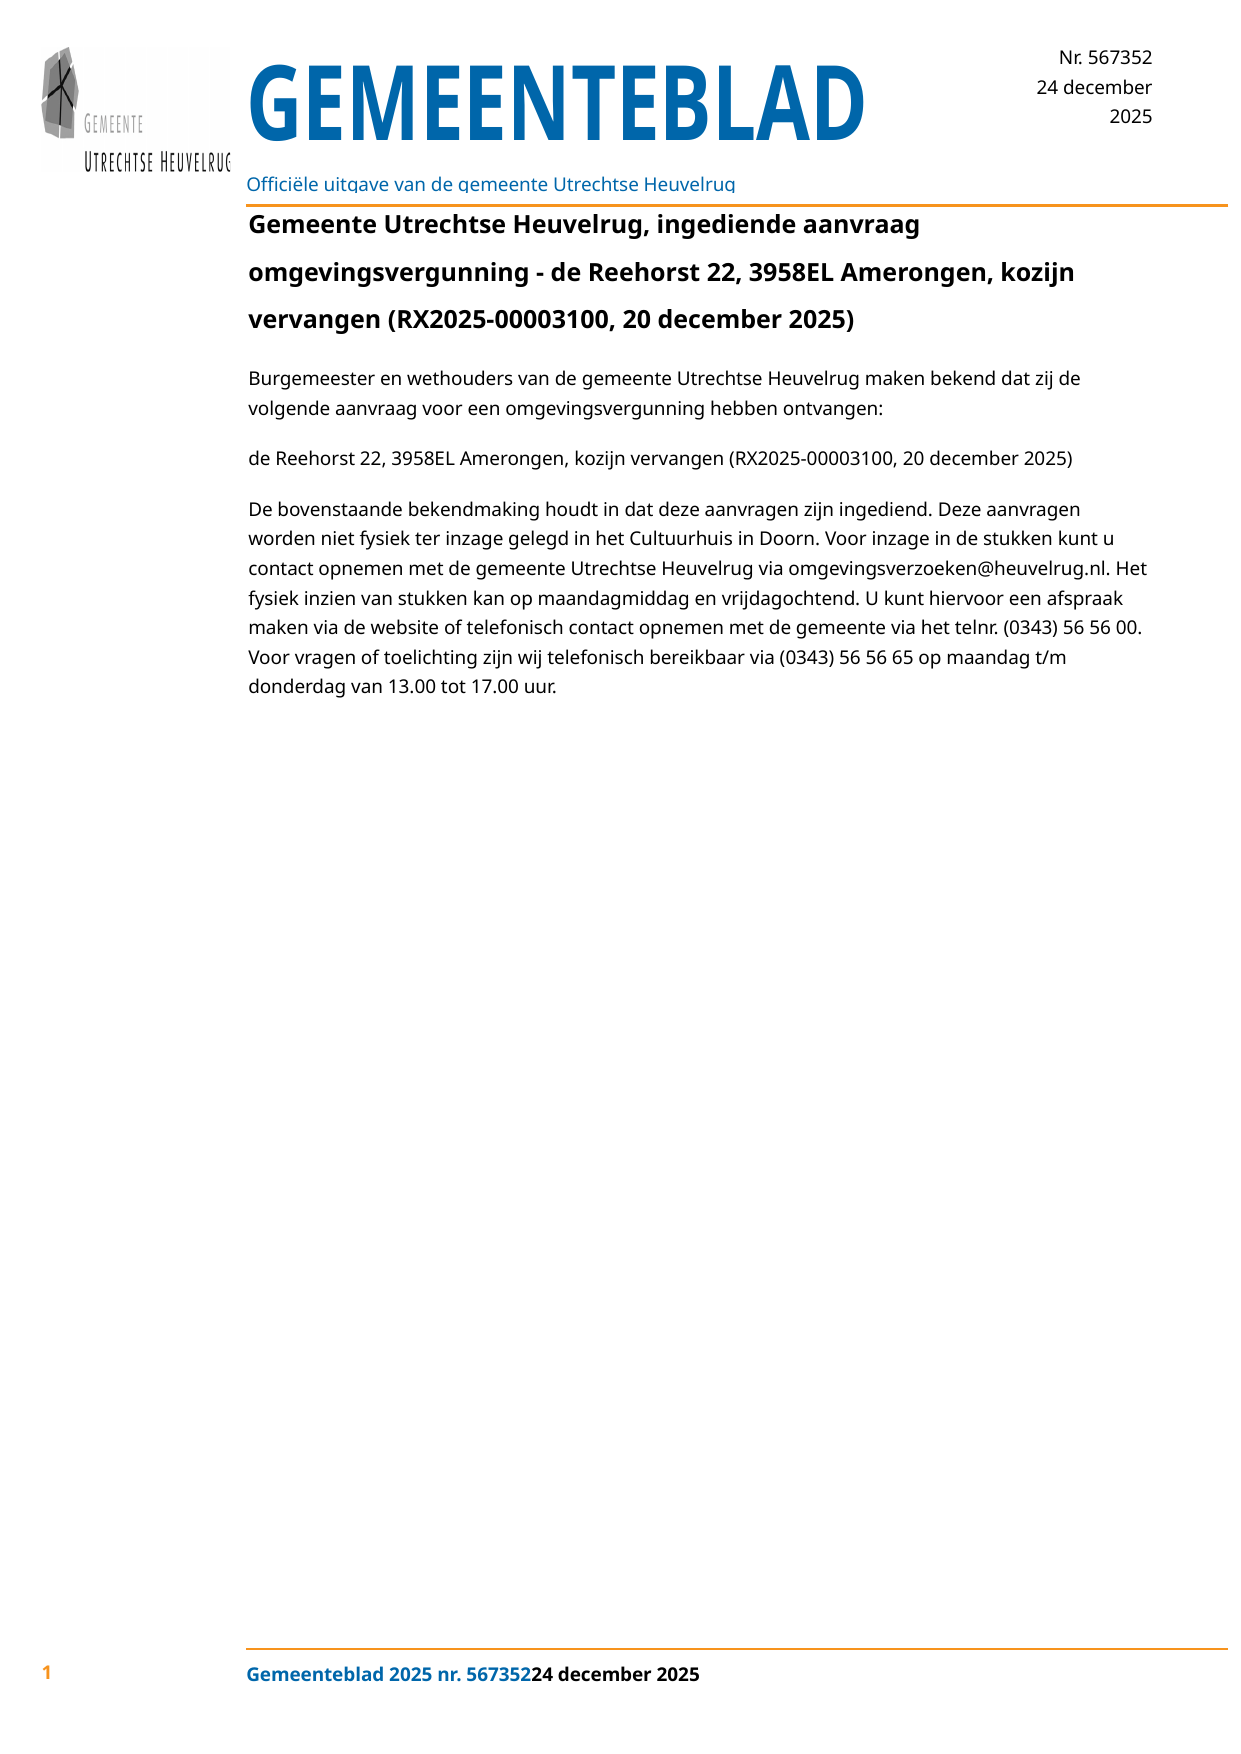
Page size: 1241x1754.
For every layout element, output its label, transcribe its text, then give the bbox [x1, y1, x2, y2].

text De bovenstaande bekendmaking houdt in dat deze aanvragen zijn ingediend. Deze aanvragen worden niet fysiek ter inzage gelegd in het Cultuurhuis in Doorn. Voor inzage in de stukken kunt u contact opnemen met de gemeente Utrechtse Heuvelrug via omgevingsverzoeken@heuvelrug.nl. Het fysiek inzien van stukken kan op maandagmiddag en vrijdagochtend. U kunt hiervoor een afspraak maken via de website of telefonisch contact opnemen met de gemeente via het telnr. (0343) 56 56 00. Voor vragen of toelichting zijn wij telefonisch bereikbaar via (0343) 56 56 65 op maandag t/m donderdag van 13.00 tot 17.00 uur. [248, 496, 1152, 699]
text Burgemeester en wethouders van de gemeente Utrechtse Heuvelrug maken bekend dat zij de volgende aanvraag voor een omgevingsvergunning hebben ontvangen: [248, 366, 1152, 421]
text de Reehorst 22, 3958EL Amerongen, kozijn vervangen (RX2025-00003100, 20 december 2025) [248, 446, 1152, 471]
picture [41, 47, 231, 172]
text Gemeente Utrechtse Heuvelrug, ingediende aanvraag omgevingsvergunning - de Reehorst 22, 3958EL Amerongen, kozijn vervangen (RX2025-00003100, 20 december 2025) [248, 207, 1152, 336]
